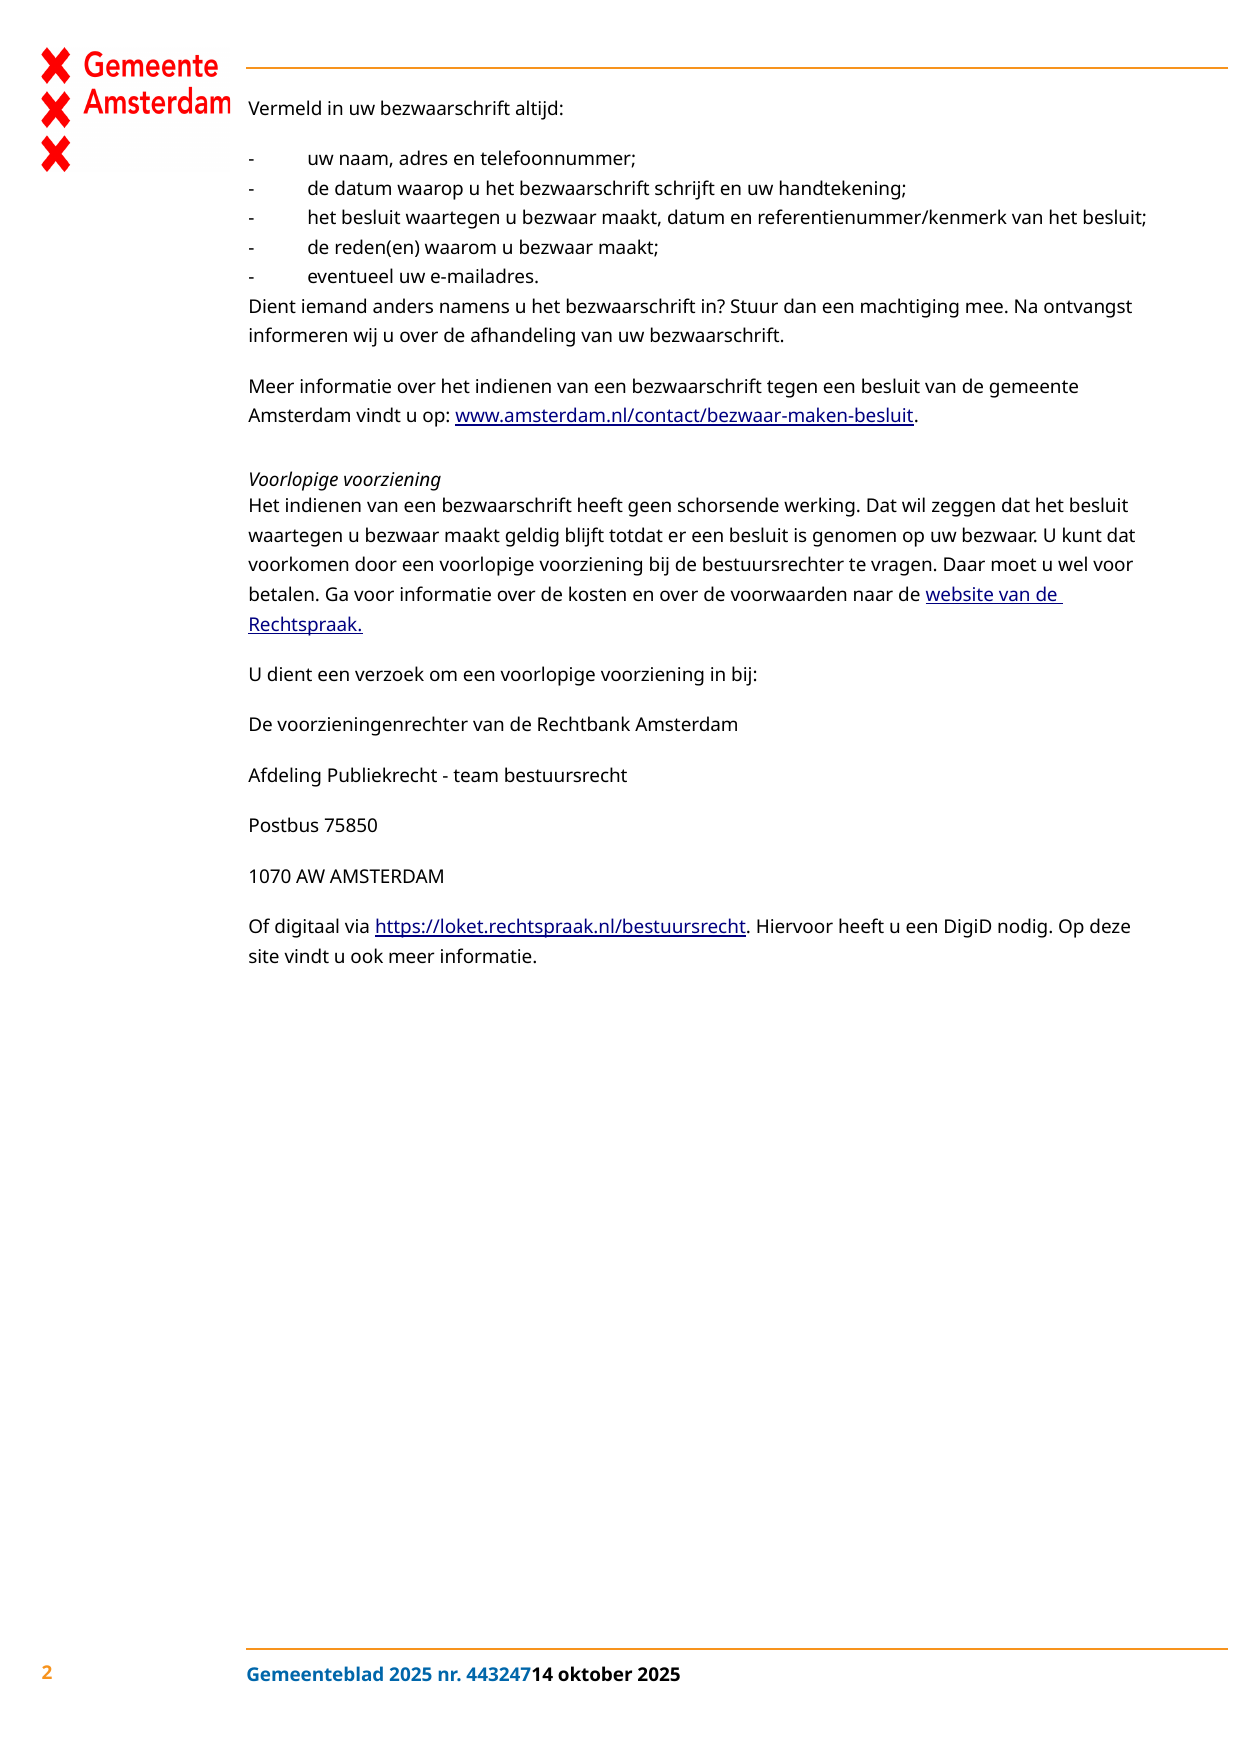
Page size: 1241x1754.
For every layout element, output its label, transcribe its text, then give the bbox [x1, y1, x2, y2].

text Meer informatie over het indienen van een bezwaarschrift tegen een besluit van de gemeente Amsterdam vindt u op: www.amsterdam.nl/contact/bezwaar-maken-besluit. [248, 373, 1152, 428]
list de reden(en) waarom u bezwaar maakt; [248, 234, 1152, 260]
text U dient een verzoek om een voorlopige voorziening in bij: [248, 661, 1152, 687]
text Dient iemand anders namens u het bezwaarschrift in? Stuur dan een machtiging mee. Na ontvangst informeren wij u over de afhandeling van uw bezwaarschrift. [248, 293, 1152, 348]
list eventueel uw e-mailadres. [248, 263, 1152, 289]
text Voorlopige voorziening [248, 467, 1152, 492]
text Afdeling Publiekrecht - team bestuursrecht [248, 762, 1152, 788]
text Postbus 75850 [248, 812, 1152, 838]
text Of digitaal via https://loket.rechtspraak.nl/bestuursrecht. Hiervoor heeft u een DigiD nodig. Op deze site vindt u ook meer informatie. [248, 913, 1152, 968]
text De voorzieningenrechter van de Rechtbank Amsterdam [248, 712, 1152, 737]
picture [41, 47, 231, 172]
text 1070 AW AMSTERDAM [248, 863, 1152, 888]
list de datum waarop u het bezwaarschrift schrijft en uw handtekening; [248, 175, 1152, 201]
list het besluit waartegen u bezwaar maakt, datum en referentienummer/kenmerk van het besluit; [248, 204, 1152, 230]
text Vermeld in uw bezwaarschrift altijd: [248, 95, 1152, 121]
list uw naam, adres en telefoonnummer; [248, 145, 1152, 171]
text Het indienen van een bezwaarschrift heeft geen schorsende werking. Dat wil zeggen dat het besluit waartegen u bezwaar maakt geldig blijft totdat er een besluit is genomen op uw bezwaar. U kunt dat voorkomen door een voorlopige voorziening bij de bestuursrechter te vragen. Daar moet u wel voor betalen. Ga voor informatie over de kosten en over de voorwaarden naar de website van de Rechtspraak. [248, 492, 1152, 636]
